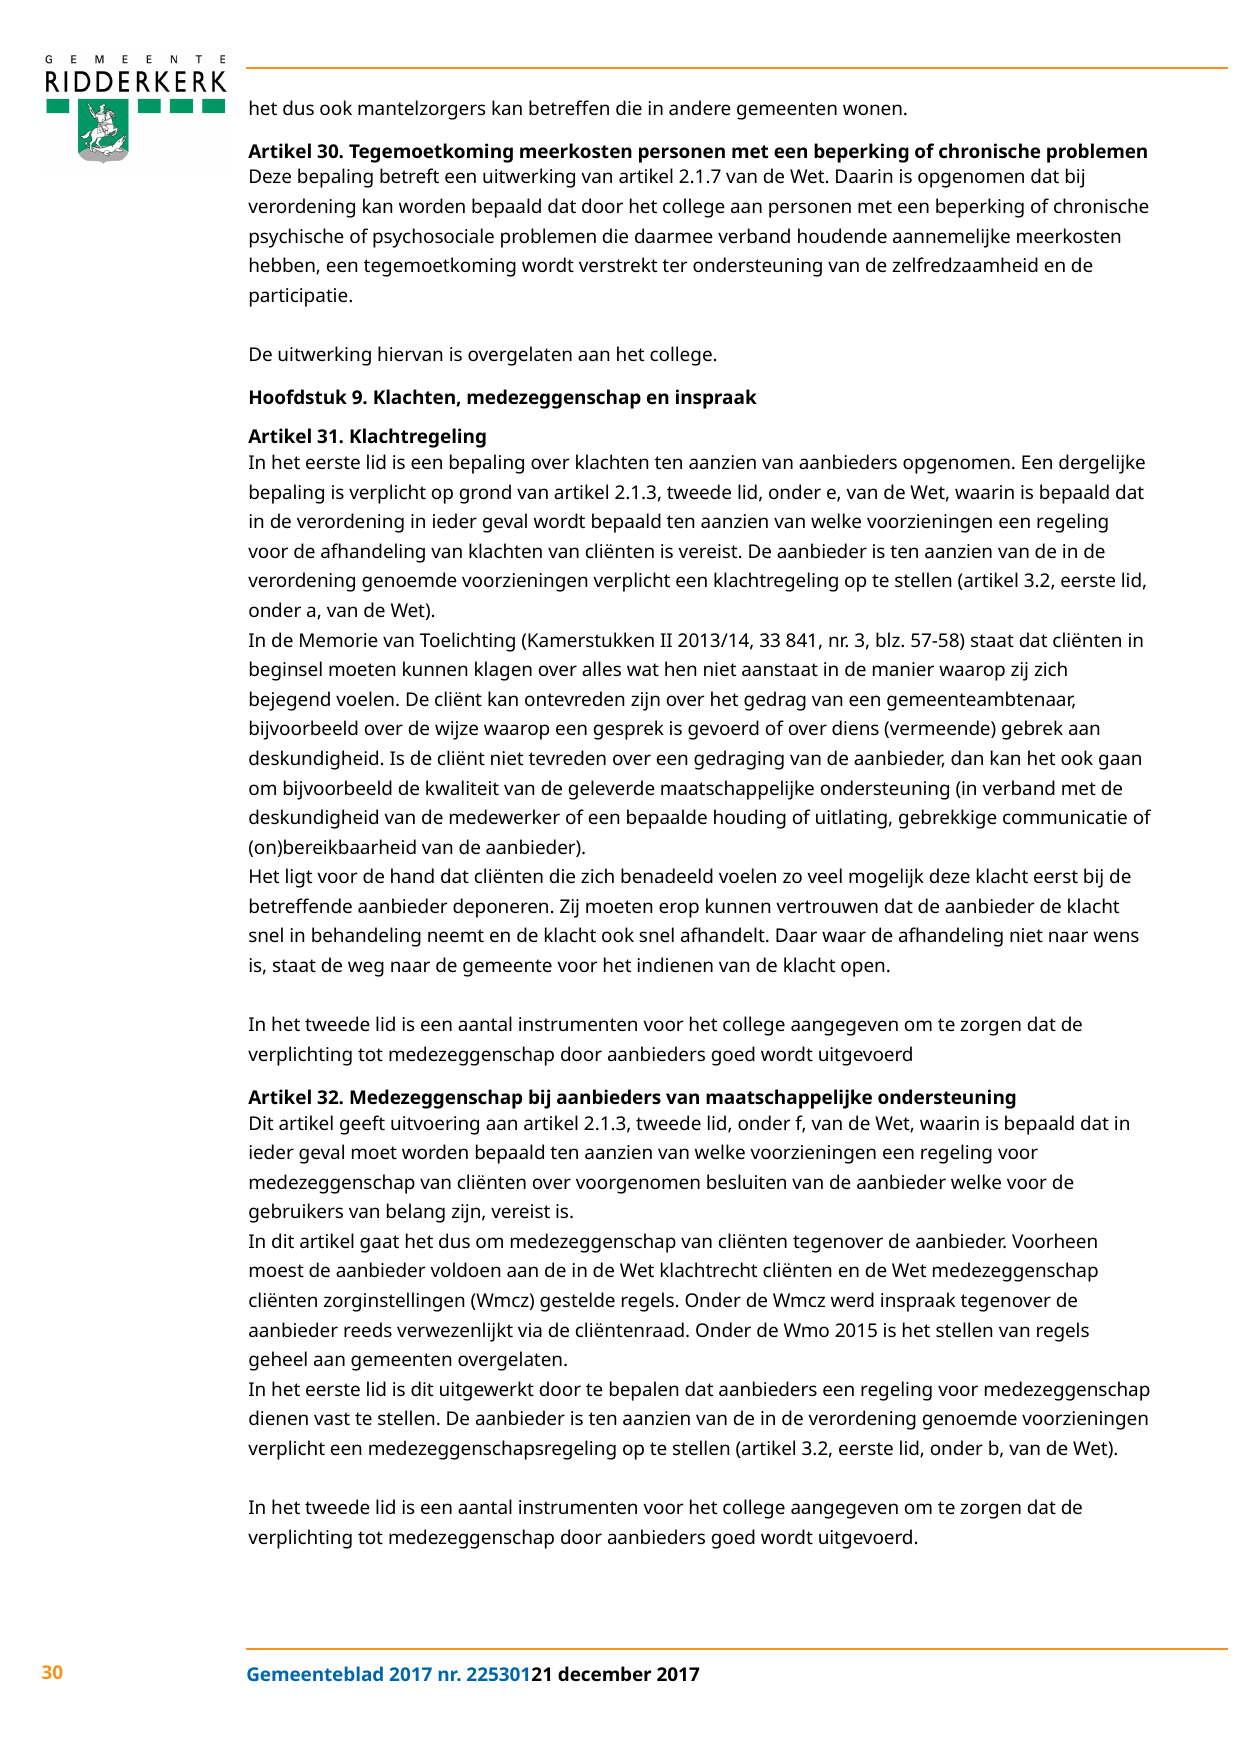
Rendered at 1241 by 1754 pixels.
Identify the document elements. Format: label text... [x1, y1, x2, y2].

text Artikel 31. Klachtregeling [248, 423, 1152, 449]
text De uitwerking hiervan is overgelaten aan het college. [248, 341, 1152, 367]
text Hoofdstuk 9. Klachten, medezeggenschap en inspraak [248, 384, 1152, 410]
text In het eerste lid is dit uitgewerkt door te bepalen dat aanbieders een regeling voor medezeggenschap dienen vast te stellen. De aanbieder is ten aanzien van de in de verordening genoemde voorzieningen verplicht een medezeggenschapsregeling op te stellen (artikel 3.2, eerste lid, onder b, van de Wet). [248, 1376, 1152, 1461]
text In het tweede lid is een aantal instrumenten voor het college aangegeven om te zorgen dat de verplichting tot medezeggenschap door aanbieders goed wordt uitgevoerd. [248, 1494, 1152, 1550]
text Dit artikel geeft uitvoering aan artikel 2.1.3, tweede lid, onder f, van de Wet, waarin is bepaald dat in ieder geval moet worden bepaald ten aanzien van welke voorzieningen een regeling voor medezeggenschap van cliënten over voorgenomen besluiten van de aanbieder welke voor de gebruikers van belang zijn, vereist is. [248, 1110, 1152, 1224]
text Artikel 32. Medezeggenschap bij aanbieders van maatschappelijke ondersteuning [248, 1084, 1152, 1110]
text In het tweede lid is een aantal instrumenten voor het college aangegeven om te zorgen dat de verplichting tot medezeggenschap door aanbieders goed wordt uitgevoerd [248, 1011, 1152, 1067]
text In dit artikel gaat het dus om medezeggenschap van cliënten tegenover de aanbieder. Voorheen moest de aanbieder voldoen aan de in de Wet klachtrecht cliënten en de Wet medezeggenschap cliënten zorginstellingen (Wmcz) gestelde regels. Onder de Wmcz werd inspraak tegenover de aanbieder reeds verwezenlijkt via de cliëntenraad. Onder de Wmo 2015 is het stellen van regels geheel aan gemeenten overgelaten. [248, 1228, 1152, 1372]
text het dus ook mantelzorgers kan betreffen die in andere gemeenten wonen. [248, 95, 1152, 121]
text Deze bepaling betreft een uitwerking van artikel 2.1.7 van de Wet. Daarin is opgenomen dat bij verordening kan worden bepaald dat door het college aan personen met een beperking of chronische psychische of psychosociale problemen die daarmee verband houdende aannemelijke meerkosten hebben, een tegemoetkoming wordt verstrekt ter ondersteuning van de zelfredzaamheid en de participatie. [248, 164, 1152, 308]
text Artikel 30. Tegemoetkoming meerkosten personen met een beperking of chronische problemen [248, 138, 1152, 164]
text In de Memorie van Toelichting (Kamerstukken II 2013/14, 33 841, nr. 3, blz. 57-58) staat dat cliënten in beginsel moeten kunnen klagen over alles wat hen niet aanstaat in de manier waarop zij zich bejegend voelen. De cliënt kan ontevreden zijn over het gedrag van een gemeenteambtenaar, bijvoorbeeld over de wijze waarop een gesprek is gevoerd of over diens (vermeende) gebrek aan deskundigheid. Is de cliënt niet tevreden over een gedraging van de aanbieder, dan kan het ook gaan om bijvoorbeeld de kwaliteit van de geleverde maatschappelijke ondersteuning (in verband met de deskundigheid van de medewerker of een bepaalde houding of uitlating, gebrekkige communicatie of (on)bereikbaarheid van de aanbieder). [248, 627, 1152, 859]
text In het eerste lid is een bepaling over klachten ten aanzien van aanbieders opgenomen. Een dergelijke bepaling is verplicht op grond van artikel 2.1.3, tweede lid, onder e, van de Wet, waarin is bepaald dat in de verordening in ieder geval wordt bepaald ten aanzien van welke voorzieningen een regeling voor de afhandeling van klachten van cliënten is vereist. De aanbieder is ten aanzien van de in de verordening genoemde voorzieningen verplicht een klachtregeling op te stellen (artikel 3.2, eerste lid, onder a, van de Wet). [248, 449, 1152, 623]
text Het ligt voor de hand dat cliënten die zich benadeeld voelen zo veel mogelijk deze klacht eerst bij de betreffende aanbieder deponeren. Zij moeten erop kunnen vertrouwen dat de aanbieder de klacht snel in behandeling neemt en de klacht ook snel afhandelt. Daar waar de afhandeling niet naar wens is, staat de weg naar de gemeente voor het indienen van de klacht open. [248, 863, 1152, 978]
picture [41, 47, 231, 172]
